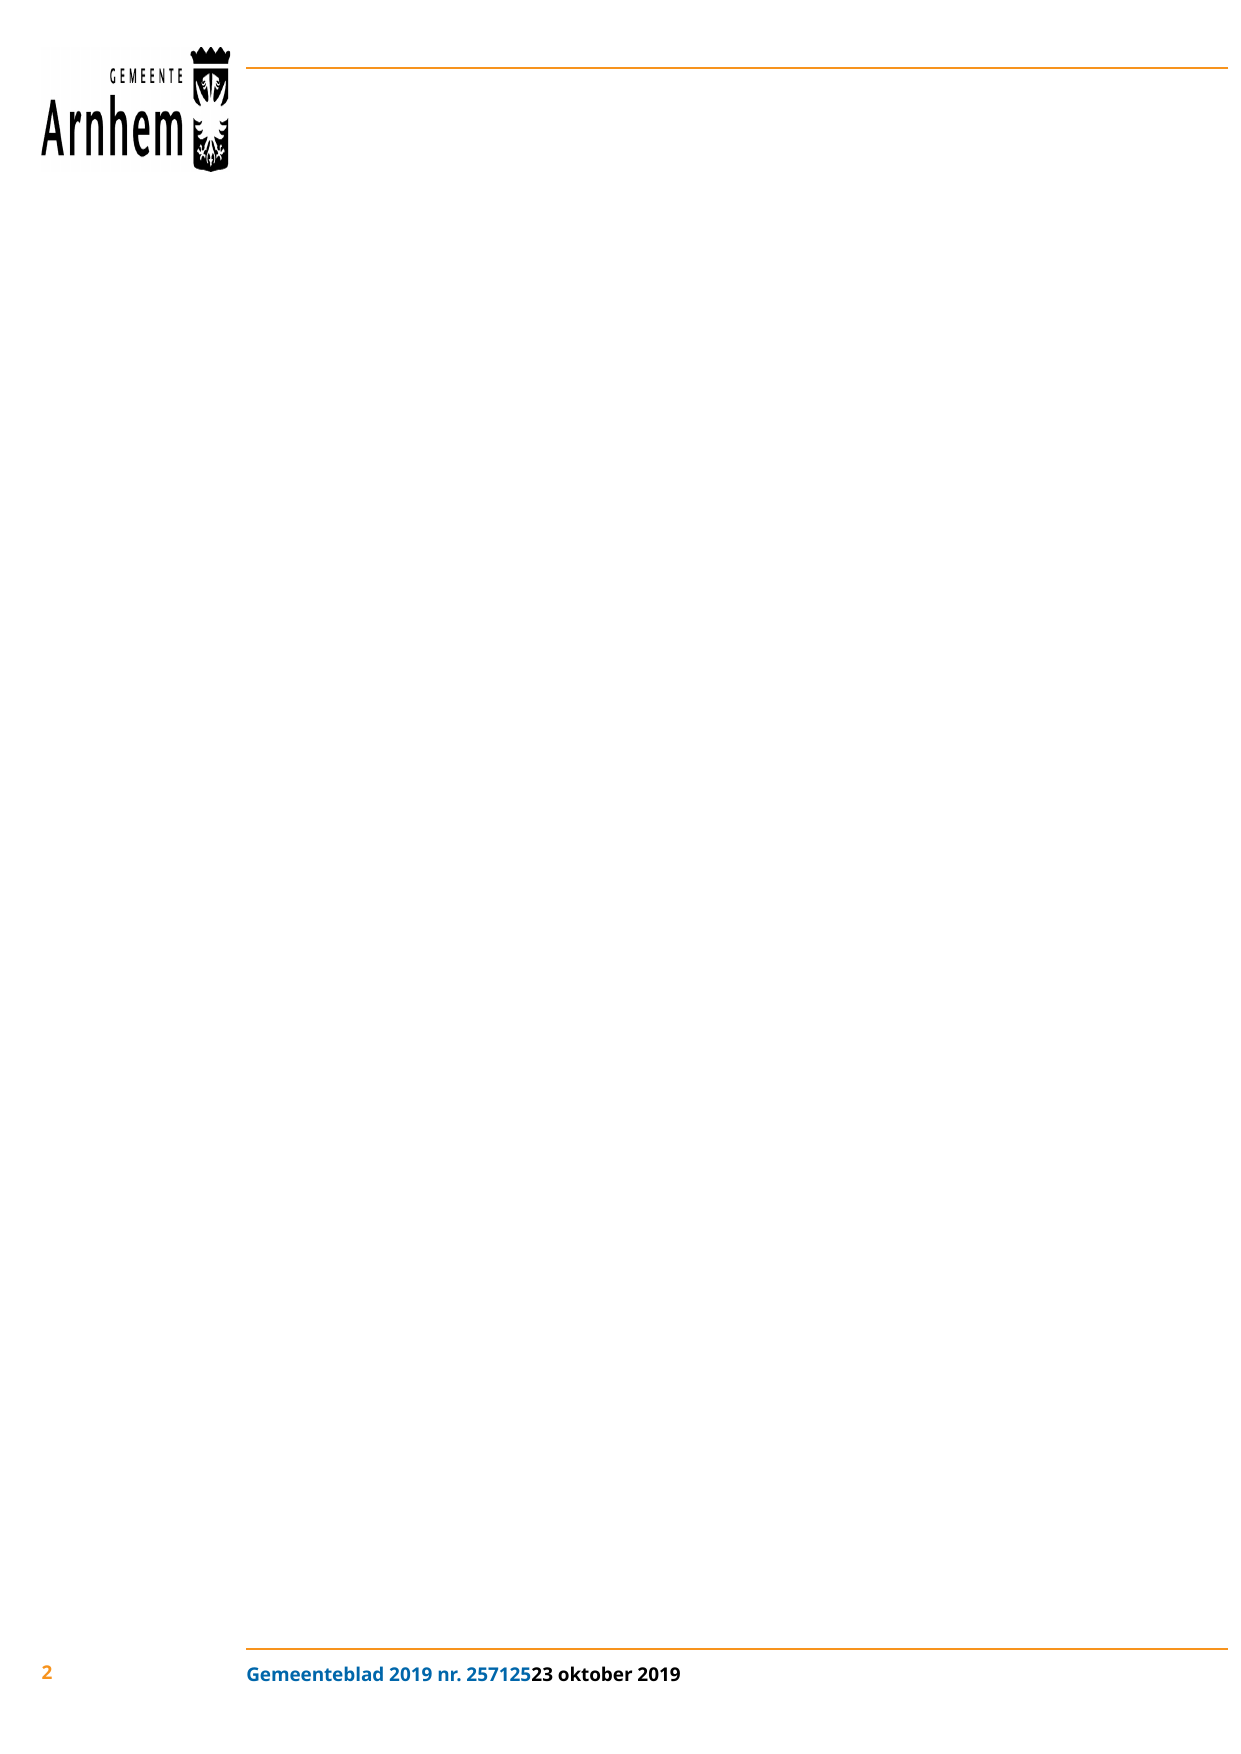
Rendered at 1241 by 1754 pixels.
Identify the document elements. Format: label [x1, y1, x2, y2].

picture [41, 47, 231, 172]
